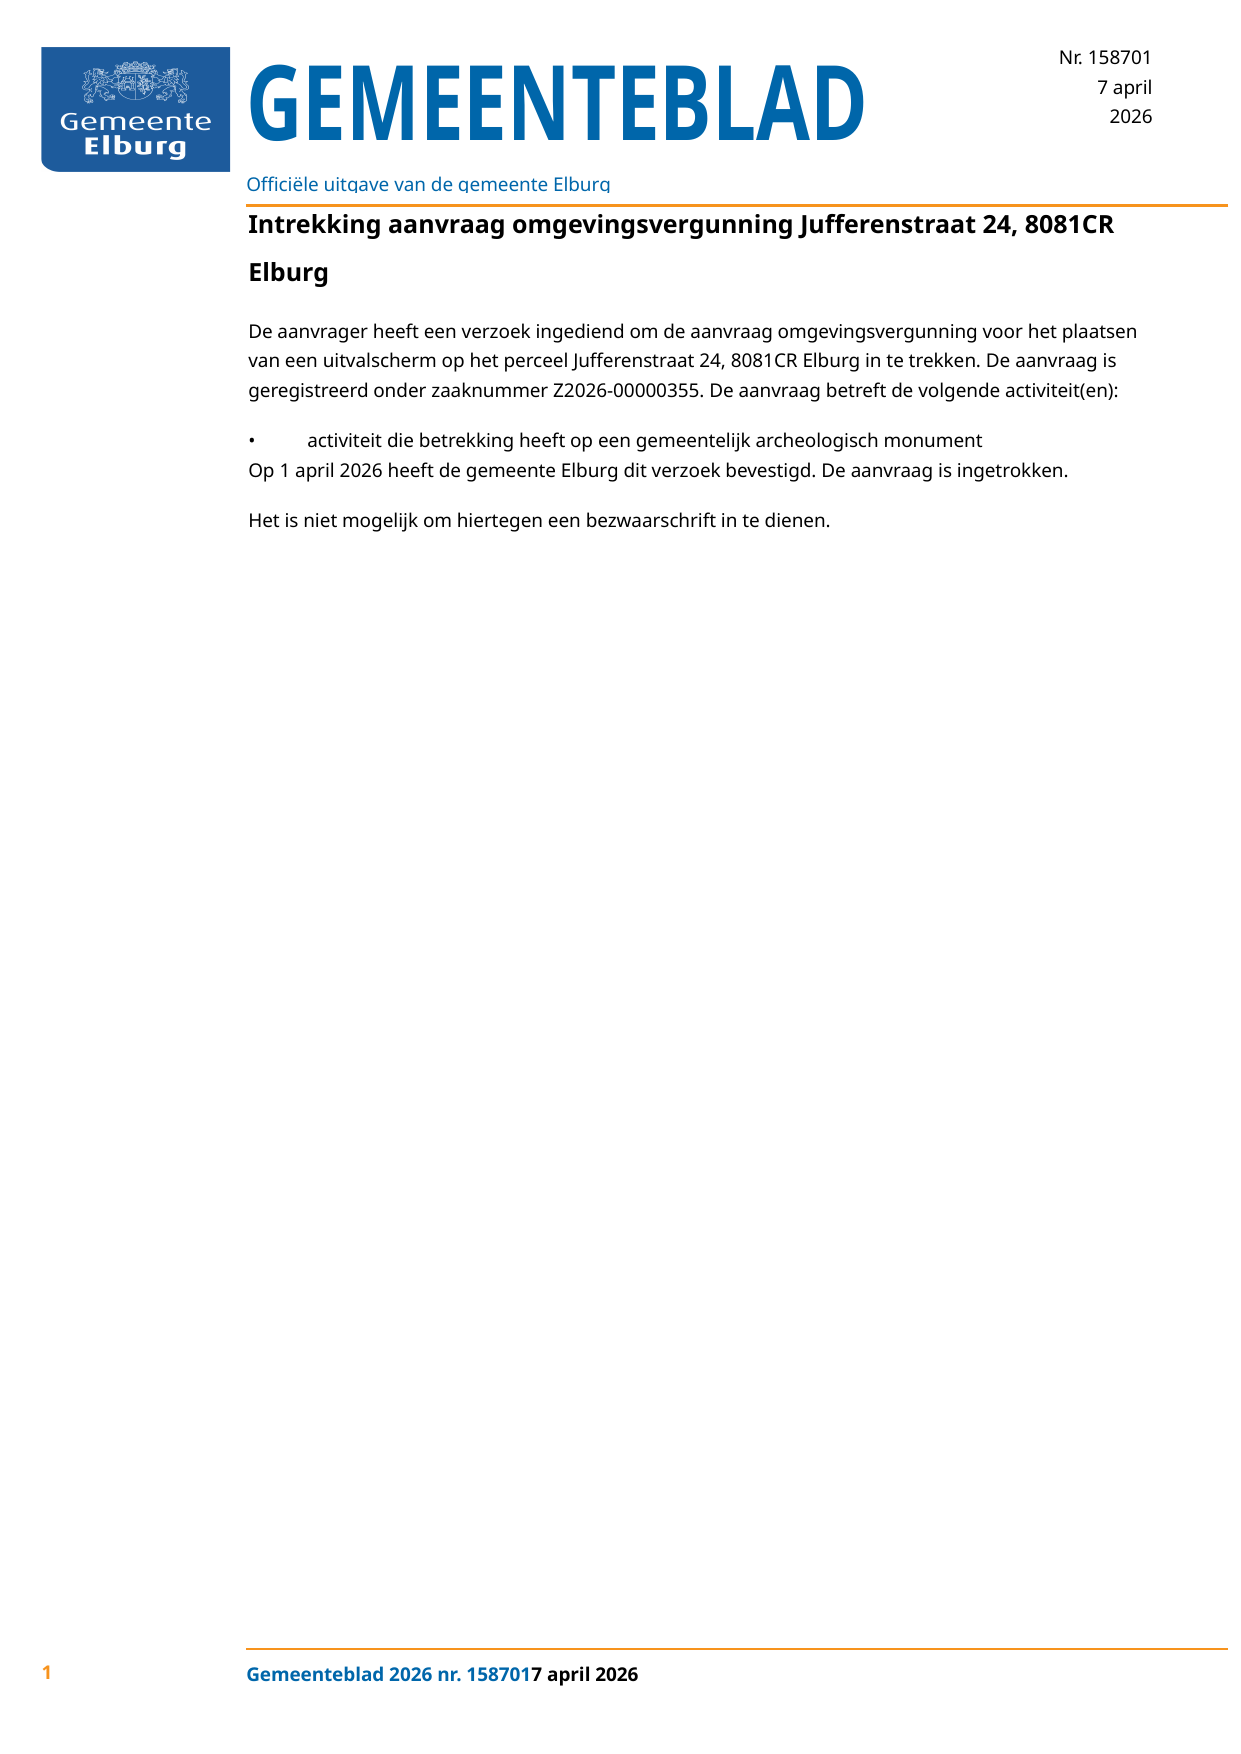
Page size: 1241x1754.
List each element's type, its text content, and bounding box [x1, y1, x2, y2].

picture [41, 47, 231, 172]
text Intrekking aanvraag omgevingsvergunning Jufferenstraat 24, 8081CR Elburg [248, 207, 1152, 288]
text Op 1 april 2026 heeft de gemeente Elburg dit verzoek bevestigd. De aanvraag is ingetrokken. [248, 457, 1152, 483]
text De aanvrager heeft een verzoek ingediend om de aanvraag omgevingsvergunning voor het plaatsen van een uitvalscherm op het perceel Jufferenstraat 24, 8081CR Elburg in te trekken. De aanvraag is geregistreerd onder zaaknummer Z2026-00000355. De aanvraag betreft de volgende activiteit(en): [248, 318, 1152, 403]
list activiteit die betrekking heeft op een gemeentelijk archeologisch monument [248, 427, 1152, 453]
text Het is niet mogelijk om hiertegen een bezwaarschrift in te dienen. [248, 507, 1152, 533]
